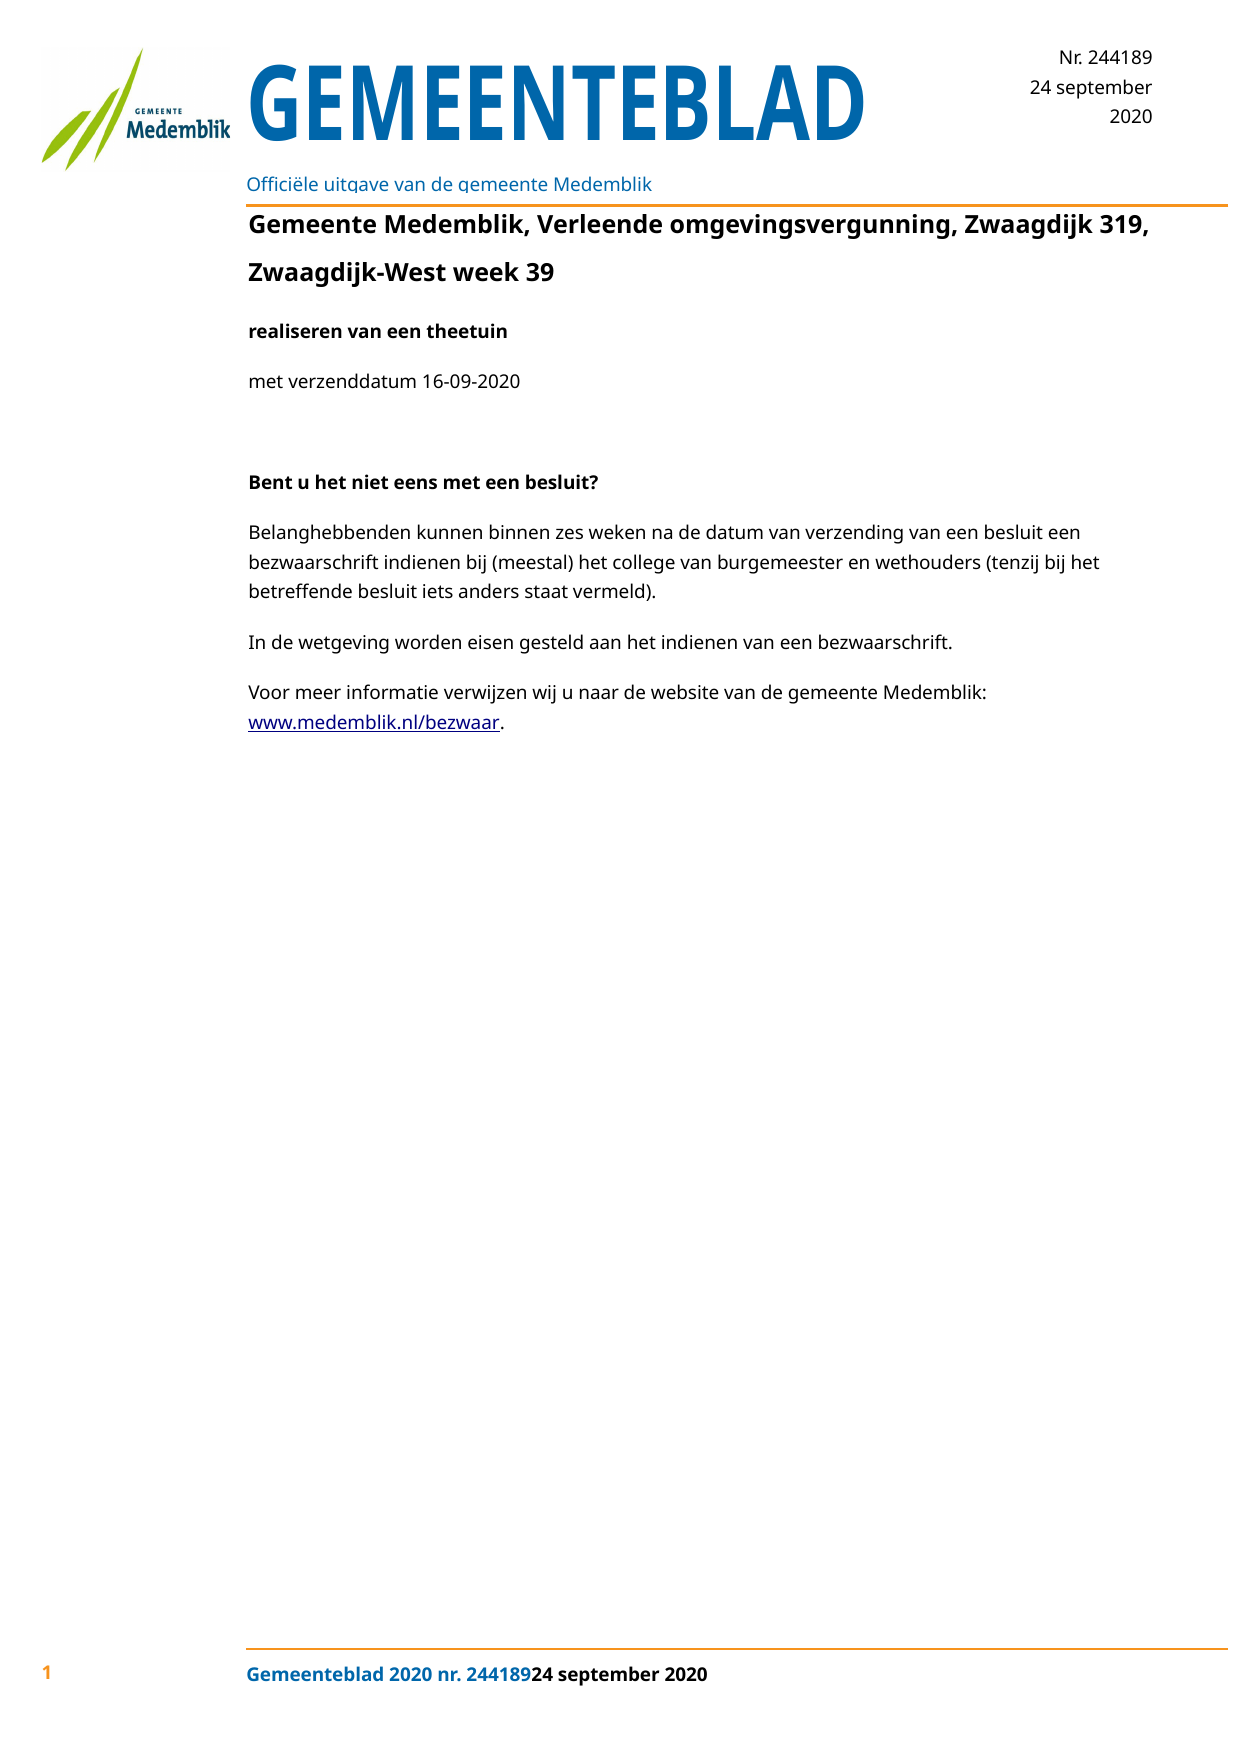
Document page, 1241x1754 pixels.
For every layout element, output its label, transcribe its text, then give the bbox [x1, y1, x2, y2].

text realiseren van een theetuin [248, 318, 1152, 344]
picture [41, 47, 231, 172]
text In de wetgeving worden eisen gesteld aan het indienen van een bezwaarschrift. [248, 629, 1152, 655]
text Gemeente Medemblik, Verleende omgevingsvergunning, Zwaagdijk 319, Zwaagdijk-West week 39 [248, 207, 1152, 288]
text Belanghebbenden kunnen binnen zes weken na de datum van verzending van een besluit een bezwaarschrift indienen bij (meestal) het college van burgemeester en wethouders (tenzij bij het betreffende besluit iets anders staat vermeld). [248, 519, 1152, 604]
text Voor meer informatie verwijzen wij u naar de website van de gemeente Medemblik: www.medemblik.nl/bezwaar. [248, 679, 1152, 735]
text met verzenddatum 16-09-2020 [248, 368, 1152, 394]
text Bent u het niet eens met een besluit? [248, 469, 1152, 495]
